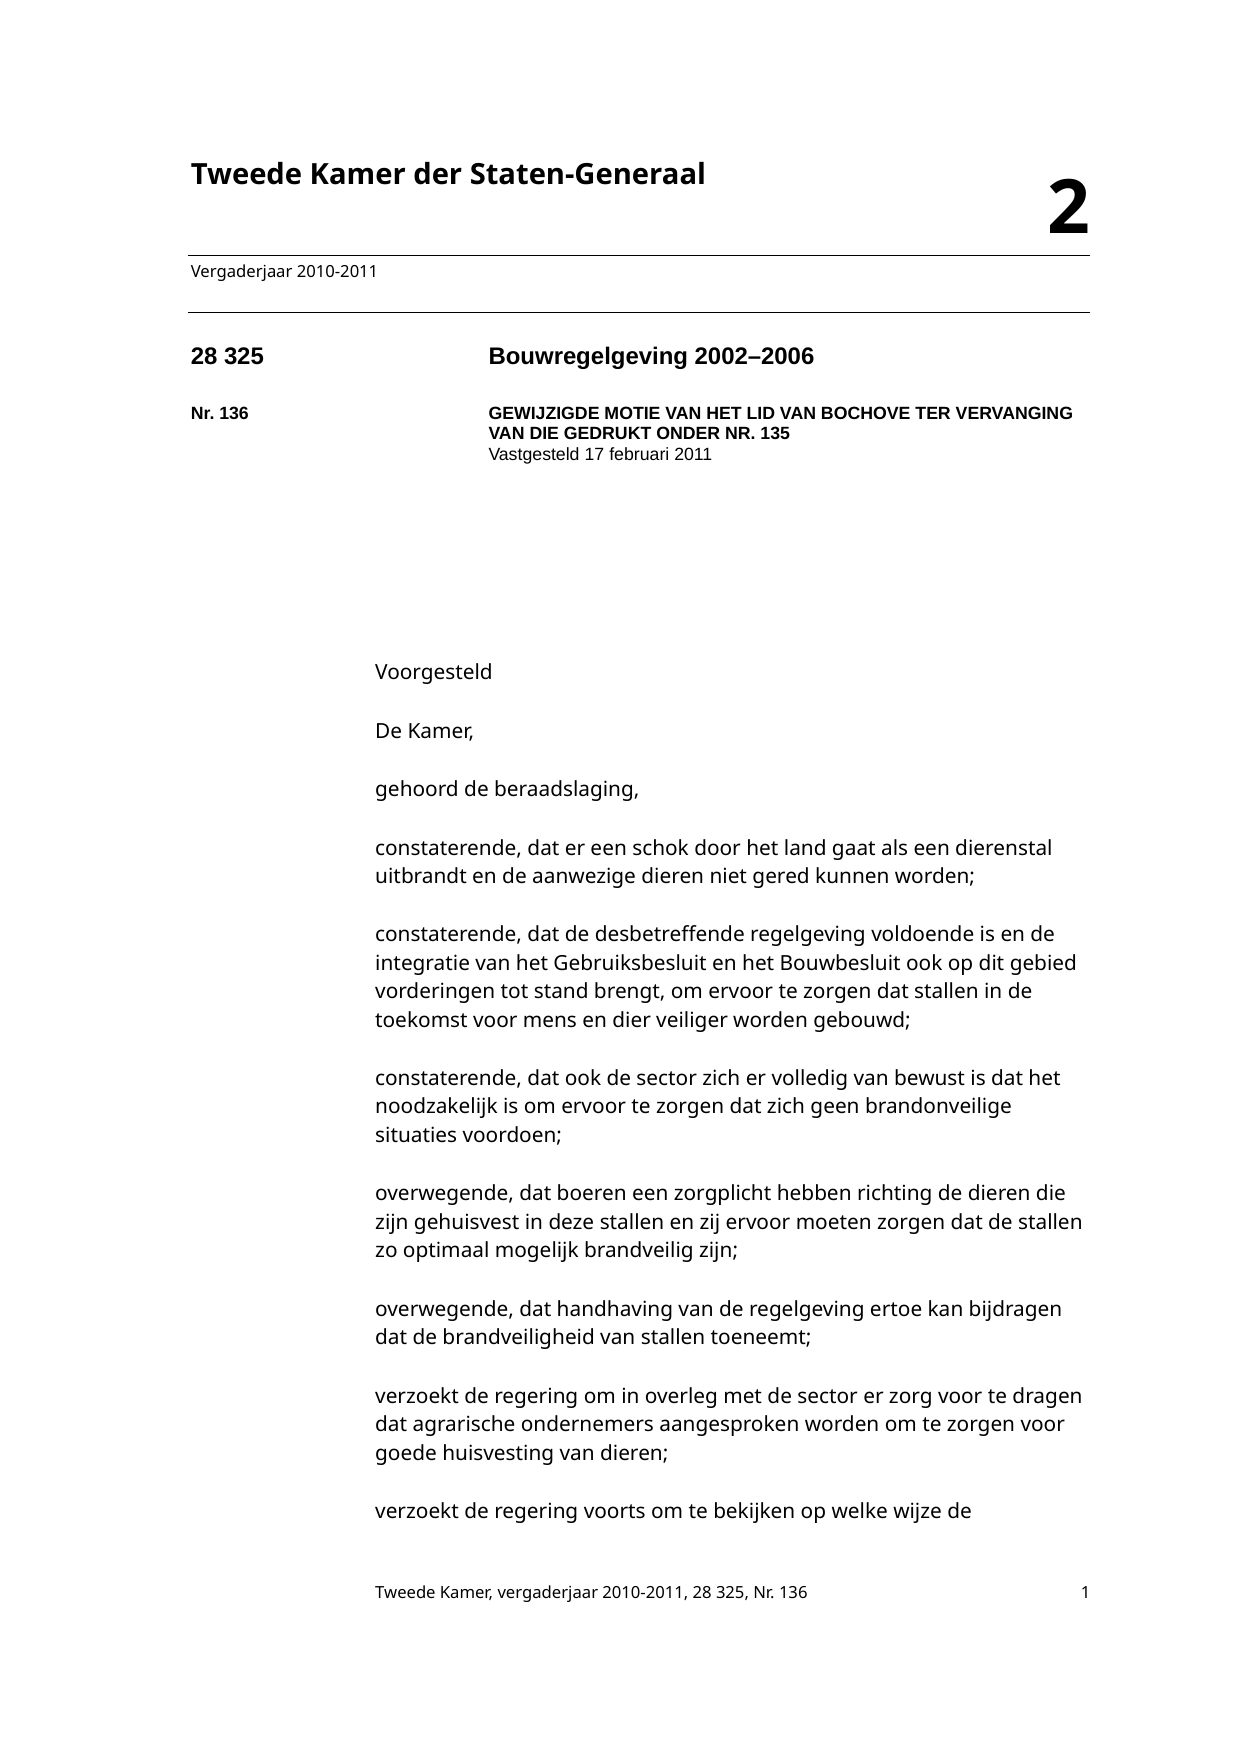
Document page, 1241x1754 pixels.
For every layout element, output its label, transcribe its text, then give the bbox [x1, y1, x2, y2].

table_cell 28 325 [188, 339, 485, 399]
table_cell [485, 313, 1090, 339]
table_header 2 [910, 150, 1090, 255]
text constaterende, dat de desbetreffende regelgeving voldoende is en de integratie van het Gebruiksbesluit en het Bouwbesluit ook op dit gebied vorderingen tot stand brengt, om ervoor te zorgen dat stallen in de toekomst voor mens en dier veiliger worden gebouwd; [375, 919, 1090, 1033]
text overwegende, dat boeren een zorgplicht hebben richting de dieren die zijn gehuisvest in deze stallen en zij ervoor moeten zorgen dat de stallen zo optimaal mogelijk brandveilig zijn; [375, 1178, 1090, 1264]
table_cell [188, 313, 485, 339]
table_cell GEWIJZIGDE MOTIE VAN HET LID VAN BOCHOVE TER VERVANGING VAN DIE GEDRUKT ONDER NR. 135 Vastgesteld 17 februari 2011 [485, 399, 1090, 539]
text constaterende, dat ook de sector zich er volledig van bewust is dat het noodzakelijk is om ervoor te zorgen dat zich geen brandonveilige situaties voordoen; [375, 1063, 1090, 1148]
table_cell [485, 256, 1090, 312]
text verzoekt de regering voorts om te bekijken op welke wijze de [375, 1496, 1090, 1524]
text Voorgesteld [375, 657, 1090, 686]
text constaterende, dat er een schok door het land gaat als een dierenstal uitbrandt en de aanwezige dieren niet gered kunnen worden; [375, 833, 1090, 889]
table_cell Bouwregelgeving 2002–2006 [485, 339, 1090, 399]
text overwegende, dat handhaving van de regelgeving ertoe kan bijdragen dat de brandveiligheid van stallen toeneemt; [375, 1294, 1090, 1351]
table_cell Nr. 136 [188, 399, 485, 539]
text gehoord de beraadslaging, [375, 774, 1090, 803]
table_header Tweede Kamer der Staten-Generaal [188, 150, 909, 255]
text De Kamer, [375, 716, 1090, 744]
table_cell Vergaderjaar 2010-2011 [188, 256, 485, 312]
text verzoekt de regering om in overleg met de sector er zorg voor te dragen dat agrarische ondernemers aangesproken worden om te zorgen voor goede huisvesting van dieren; [375, 1381, 1090, 1466]
